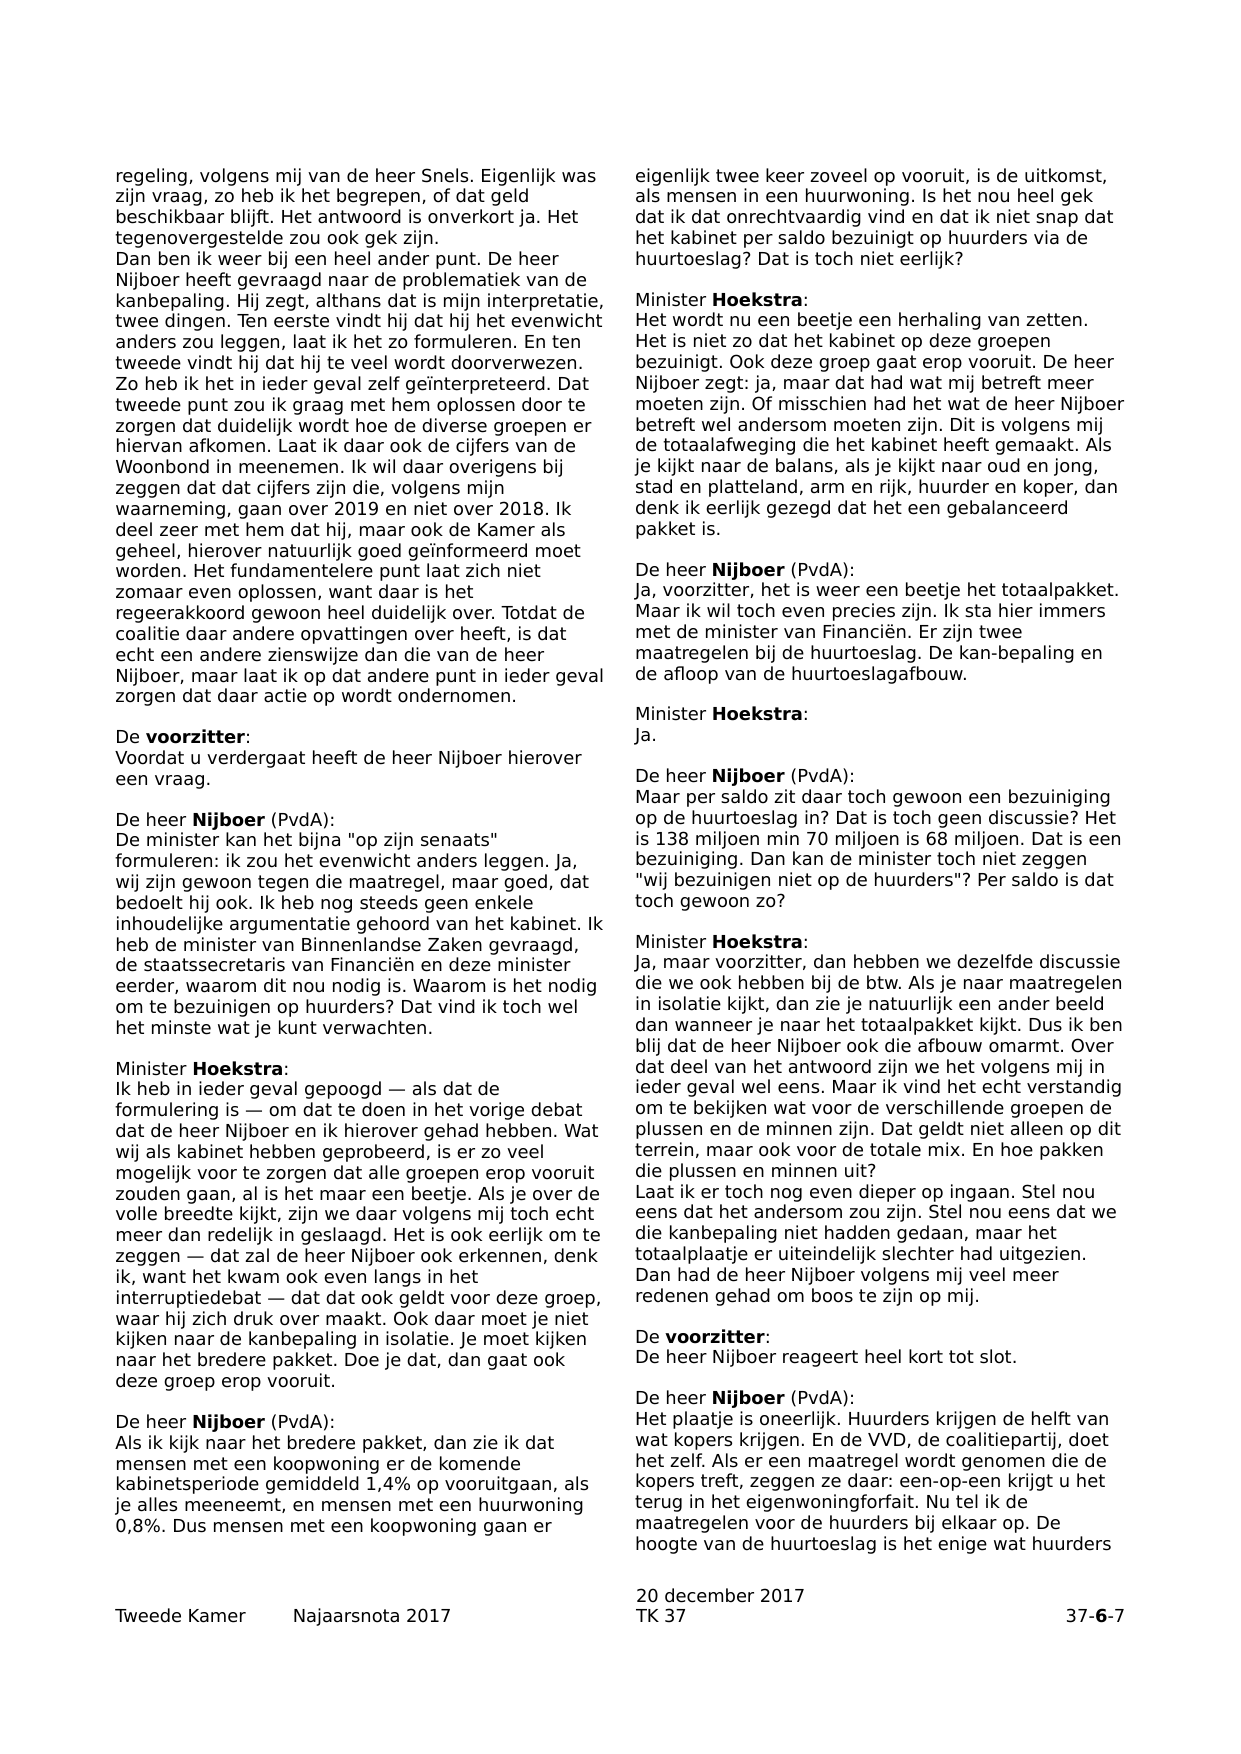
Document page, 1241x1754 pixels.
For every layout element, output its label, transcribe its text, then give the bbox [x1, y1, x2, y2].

text Als ik kijk naar het bredere pakket, dan zie ik dat mensen met een koopwoning er de komende kabinetsperiode gemiddeld 1,4% op vooruitgaan, als je alles meeneemt, en mensen met een huurwoning 0,8%. Dus mensen met een koopwoning gaan er [115, 1432, 605, 1537]
text Het wordt nu een beetje een herhaling van zetten. Het is niet zo dat het kabinet op deze groepen bezuinigt. Ook deze groep gaat erop vooruit. De heer Nijboer zegt: ja, maar dat had wat mij betreft meer moeten zijn. Of misschien had het wat de heer Nijboer betreft wel andersom moeten zijn. Dit is volgens mij de totaalafweging die het kabinet heeft gemaakt. Als je kijkt naar de balans, als je kijkt naar oud en jong, stad en platteland, arm en rijk, huurder en koper, dan denk ik eerlijk gezegd dat het een gebalanceerd pakket is. [635, 310, 1125, 539]
text Het plaatje is oneerlijk. Huurders krijgen de helft van wat kopers krijgen. En de VVD, de coalitiepartij, doet het zelf. Als er een maatregel wordt genomen die de kopers treft, zeggen ze daar: een-op-een krijgt u het terug in het eigenwoningforfait. Nu tel ik de maatregelen voor de huurders bij elkaar op. De hoogte van de huurtoeslag is het enige wat huurders [635, 1409, 1125, 1554]
text De minister kan het bijna "op zijn senaats" formuleren: ik zou het evenwicht anders leggen. Ja, wij zijn gewoon tegen die maatregel, maar goed, dat bedoelt hij ook. Ik heb nog steeds geen enkele inhoudelijke argumentatie gehoord van het kabinet. Ik heb de minister van Binnenlandse Zaken gevraagd, de staatssecretaris van Financiën en deze minister eerder, waarom dit nou nodig is. Waarom is het nodig om te bezuinigen op huurders? Dat vind ik toch wel het minste wat je kunt verwachten. [115, 830, 605, 1038]
text Ja. [635, 725, 1125, 746]
text Minister Hoekstra: [115, 1058, 605, 1079]
text Dan ben ik weer bij een heel ander punt. De heer Nijboer heeft gevraagd naar de problematiek van de kanbepaling. Hij zegt, althans dat is mijn interpretatie, twee dingen. Ten eerste vindt hij dat hij het evenwicht anders zou leggen, laat ik het zo formuleren. En ten tweede vindt hij dat hij te veel wordt doorverwezen. Zo heb ik het in ieder geval zelf geïnterpreteerd. Dat tweede punt zou ik graag met hem oplossen door te zorgen dat duidelijk wordt hoe de diverse groepen er hiervan afkomen. Laat ik daar ook de cijfers van de Woonbond in meenemen. Ik wil daar overigens bij zeggen dat dat cijfers zijn die, volgens mijn waarneming, gaan over 2019 en niet over 2018. Ik deel zeer met hem dat hij, maar ook de Kamer als geheel, hierover natuurlijk goed geïnformeerd moet worden. Het fundamentelere punt laat zich niet zomaar even oplossen, want daar is het regeerakkoord gewoon heel duidelijk over. Totdat de coalitie daar andere opvattingen over heeft, is dat echt een andere zienswijze dan die van de heer Nijboer, maar laat ik op dat andere punt in ieder geval zorgen dat daar actie op wordt ondernomen. [115, 249, 605, 707]
text De voorzitter: [115, 727, 605, 748]
text Laat ik er toch nog even dieper op ingaan. Stel nou eens dat het andersom zou zijn. Stel nou eens dat we die kanbepaling niet hadden gedaan, maar het totaalplaatje er uiteindelijk slechter had uitgezien. Dan had de heer Nijboer volgens mij veel meer redenen gehad om boos te zijn op mij. [635, 1181, 1125, 1306]
text De heer Nijboer (PvdA): [115, 809, 605, 830]
text Voordat u verdergaat heeft de heer Nijboer hierover een vraag. [115, 748, 605, 789]
text Minister Hoekstra: [635, 289, 1125, 310]
text De heer Nijboer reageert heel kort tot slot. [635, 1347, 1125, 1368]
text De heer Nijboer (PvdA): [635, 559, 1125, 580]
text Maar per saldo zit daar toch gewoon een bezuiniging op de huurtoeslag in? Dat is toch geen discussie? Het is 138 miljoen min 70 miljoen is 68 miljoen. Dat is een bezuiniging. Dan kan de minister toch niet zeggen "wij bezuinigen niet op de huurders"? Per saldo is dat toch gewoon zo? [635, 787, 1125, 912]
text Ik heb in ieder geval gepoogd — als dat de formulering is — om dat te doen in het vorige debat dat de heer Nijboer en ik hierover gehad hebben. Wat wij als kabinet hebben geprobeerd, is er zo veel mogelijk voor te zorgen dat alle groepen erop vooruit zouden gaan, al is het maar een beetje. Als je over de volle breedte kijkt, zijn we daar volgens mij toch echt meer dan redelijk in geslaagd. Het is ook eerlijk om te zeggen — dat zal de heer Nijboer ook erkennen, denk ik, want het kwam ook even langs in het interruptiedebat — dat dat ook geldt voor deze groep, waar hij zich druk over maakt. Ook daar moet je niet kijken naar de kanbepaling in isolatie. Je moet kijken naar het bredere pakket. Doe je dat, dan gaat ook deze groep erop vooruit. [115, 1079, 605, 1392]
text Ja, maar voorzitter, dan hebben we dezelfde discussie die we ook hebben bij de btw. Als je naar maatregelen in isolatie kijkt, dan zie je natuurlijk een ander beeld dan wanneer je naar het totaalpakket kijkt. Dus ik ben blij dat de heer Nijboer ook die afbouw omarmt. Over dat deel van het antwoord zijn we het volgens mij in ieder geval wel eens. Maar ik vind het echt verstandig om te bekijken wat voor de verschillende groepen de plussen en de minnen zijn. Dat geldt niet alleen op dit terrein, maar ook voor de totale mix. En hoe pakken die plussen en minnen uit? [635, 952, 1125, 1181]
text eigenlijk twee keer zoveel op vooruit, is de uitkomst, als mensen in een huurwoning. Is het nou heel gek dat ik dat onrechtvaardig vind en dat ik niet snap dat het kabinet per saldo bezuinigt op huurders via de huurtoeslag? Dat is toch niet eerlijk? [635, 165, 1125, 269]
text Ja, voorzitter, het is weer een beetje het totaalpakket. Maar ik wil toch even precies zijn. Ik sta hier immers met de minister van Financiën. Er zijn twee maatregelen bij de huurtoeslag. De kan-bepaling en de afloop van de huurtoeslagafbouw. [635, 580, 1125, 684]
text De heer Nijboer (PvdA): [635, 1388, 1125, 1409]
text De heer Nijboer (PvdA): [635, 766, 1125, 787]
text regeling, volgens mij van de heer Snels. Eigenlijk was zijn vraag, zo heb ik het begrepen, of dat geld beschikbaar blijft. Het antwoord is onverkort ja. Het tegenovergestelde zou ook gek zijn. [115, 165, 605, 249]
text De voorzitter: [635, 1326, 1125, 1347]
text Minister Hoekstra: [635, 932, 1125, 952]
text Minister Hoekstra: [635, 704, 1125, 725]
text De heer Nijboer (PvdA): [115, 1412, 605, 1432]
